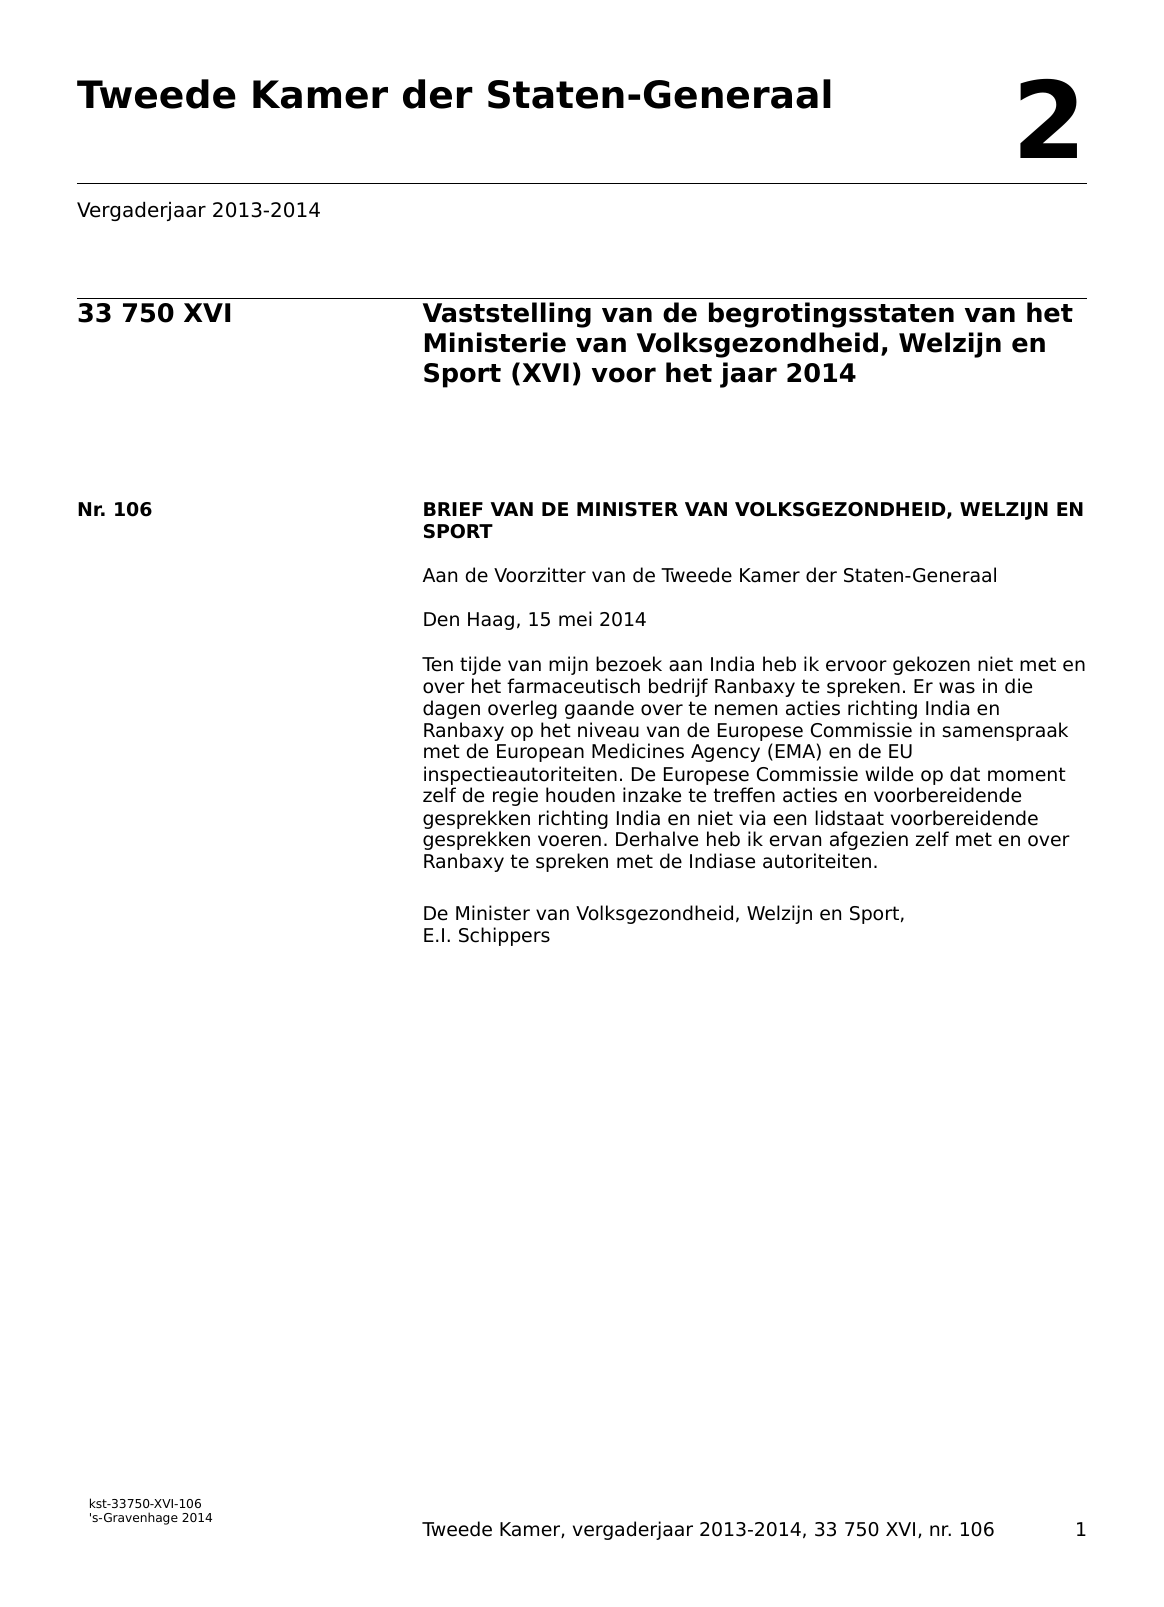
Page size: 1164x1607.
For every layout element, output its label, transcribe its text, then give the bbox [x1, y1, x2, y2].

table_header 2 [886, 59, 1087, 183]
text 's-Gravenhage 2014 [88, 1511, 323, 1525]
text De Minister van Volksgezondheid, Welzijn en Sport, E.I. Schippers [422, 903, 1087, 947]
table_header Tweede Kamer der Staten-Generaal [77, 59, 886, 183]
subtitle 33 750 XVI Vaststelling van de begrotingsstaten van het Ministerie van Volksgezondheid, Welzijn en Sport (XVI) voor het jaar 2014 [77, 299, 1087, 388]
text kst-33750-XVI-106 [88, 1497, 323, 1511]
text Den Haag, 15 mei 2014 [422, 609, 1087, 631]
table_cell Vergaderjaar 2013-2014 [77, 184, 1087, 298]
text Aan de Voorzitter van de Tweede Kamer der Staten-Generaal [422, 565, 1087, 587]
subtitle Nr. 106 BRIEF VAN DE MINISTER VAN VOLKSGEZONDHEID, WELZIJN EN SPORT [77, 499, 1087, 543]
text Ten tijde van mijn bezoek aan India heb ik ervoor gekozen niet met en over het farmaceutisch bedrijf Ranbaxy te spreken. Er was in die dagen overleg gaande over te nemen acties richting India en Ranbaxy op het niveau van de Europese Commissie in samenspraak met de European Medicines Agency (EMA) en de EU inspectieautoriteiten. De Europese Commissie wilde op dat moment zelf de regie houden inzake te treffen acties en voorbereidende gesprekken richting India en niet via een lidstaat voorbereidende gesprekken voeren. Derhalve heb ik ervan afgezien zelf met en over Ranbaxy te spreken met de Indiase autoriteiten. [422, 653, 1087, 873]
